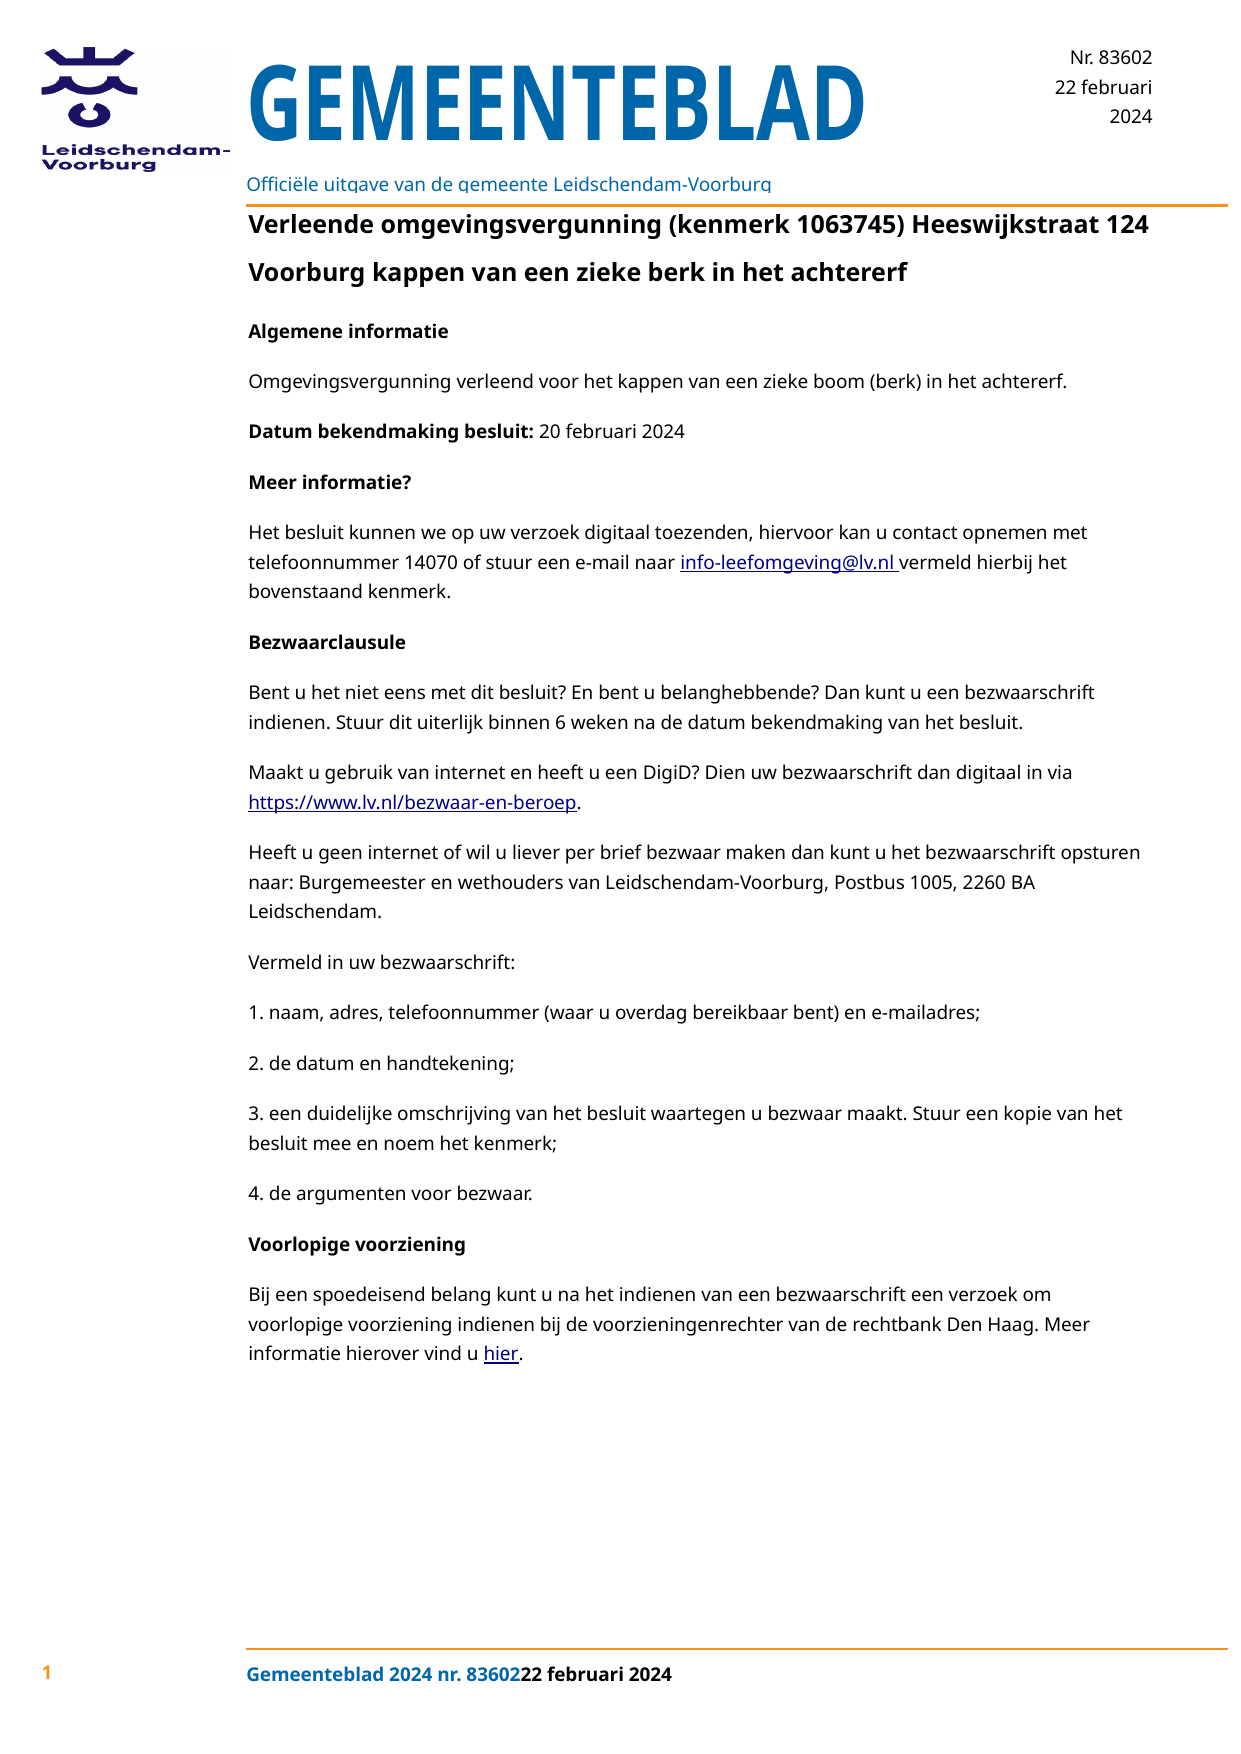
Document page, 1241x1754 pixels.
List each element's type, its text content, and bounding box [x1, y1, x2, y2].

picture [41, 47, 231, 172]
text Datum bekendmaking besluit: 20 februari 2024 [248, 419, 1152, 444]
text Vermeld in uw bezwaarschrift: [248, 949, 1152, 975]
text Het besluit kunnen we op uw verzoek digitaal toezenden, hiervoor kan u contact opnemen met telefoonnummer 14070 of stuur een e-mail naar info-leefomgeving@lv.nl vermeld hierbij het bovenstaand kenmerk. [248, 519, 1152, 604]
text 2. de datum en handtekening; [248, 1050, 1152, 1076]
text 3. een duidelijke omschrijving van het besluit waartegen u bezwaar maakt. Stuur een kopie van het besluit mee en noem het kenmerk; [248, 1100, 1152, 1156]
text 1. naam, adres, telefoonnummer (waar u overdag bereikbaar bent) en e-mailadres; [248, 999, 1152, 1025]
text Meer informatie? [248, 469, 1152, 495]
text Omgevingsvergunning verleend voor het kappen van een zieke boom (berk) in het achtererf. [248, 368, 1152, 394]
text Bij een spoedeisend belang kunt u na het indienen van een bezwaarschrift een verzoek om voorlopige voorziening indienen bij de voorzieningenrechter van de rechtbank Den Haag. Meer informatie hierover vind u hier. [248, 1281, 1152, 1366]
text Heeft u geen internet of wil u liever per brief bezwaar maken dan kunt u het bezwaarschrift opsturen naar: Burgemeester en wethouders van Leidschendam-Voorburg, Postbus 1005, 2260 BA Leidschendam. [248, 839, 1152, 924]
text Maakt u gebruik van internet en heeft u een DigiD? Dien uw bezwaarschrift dan digitaal in via https://www.lv.nl/bezwaar-en-beroep. [248, 759, 1152, 815]
text Verleende omgevingsvergunning (kenmerk 1063745) Heeswijkstraat 124 Voorburg kappen van een zieke berk in het achtererf [248, 207, 1152, 288]
text 4. de argumenten voor bezwaar. [248, 1180, 1152, 1206]
text Voorlopige voorziening [248, 1231, 1152, 1257]
text Bezwaarclausule [248, 629, 1152, 655]
text Bent u het niet eens met dit besluit? En bent u belanghebbende? Dan kunt u een bezwaarschrift indienen. Stuur dit uiterlijk binnen 6 weken na de datum bekendmaking van het besluit. [248, 679, 1152, 735]
text Algemene informatie [248, 318, 1152, 344]
